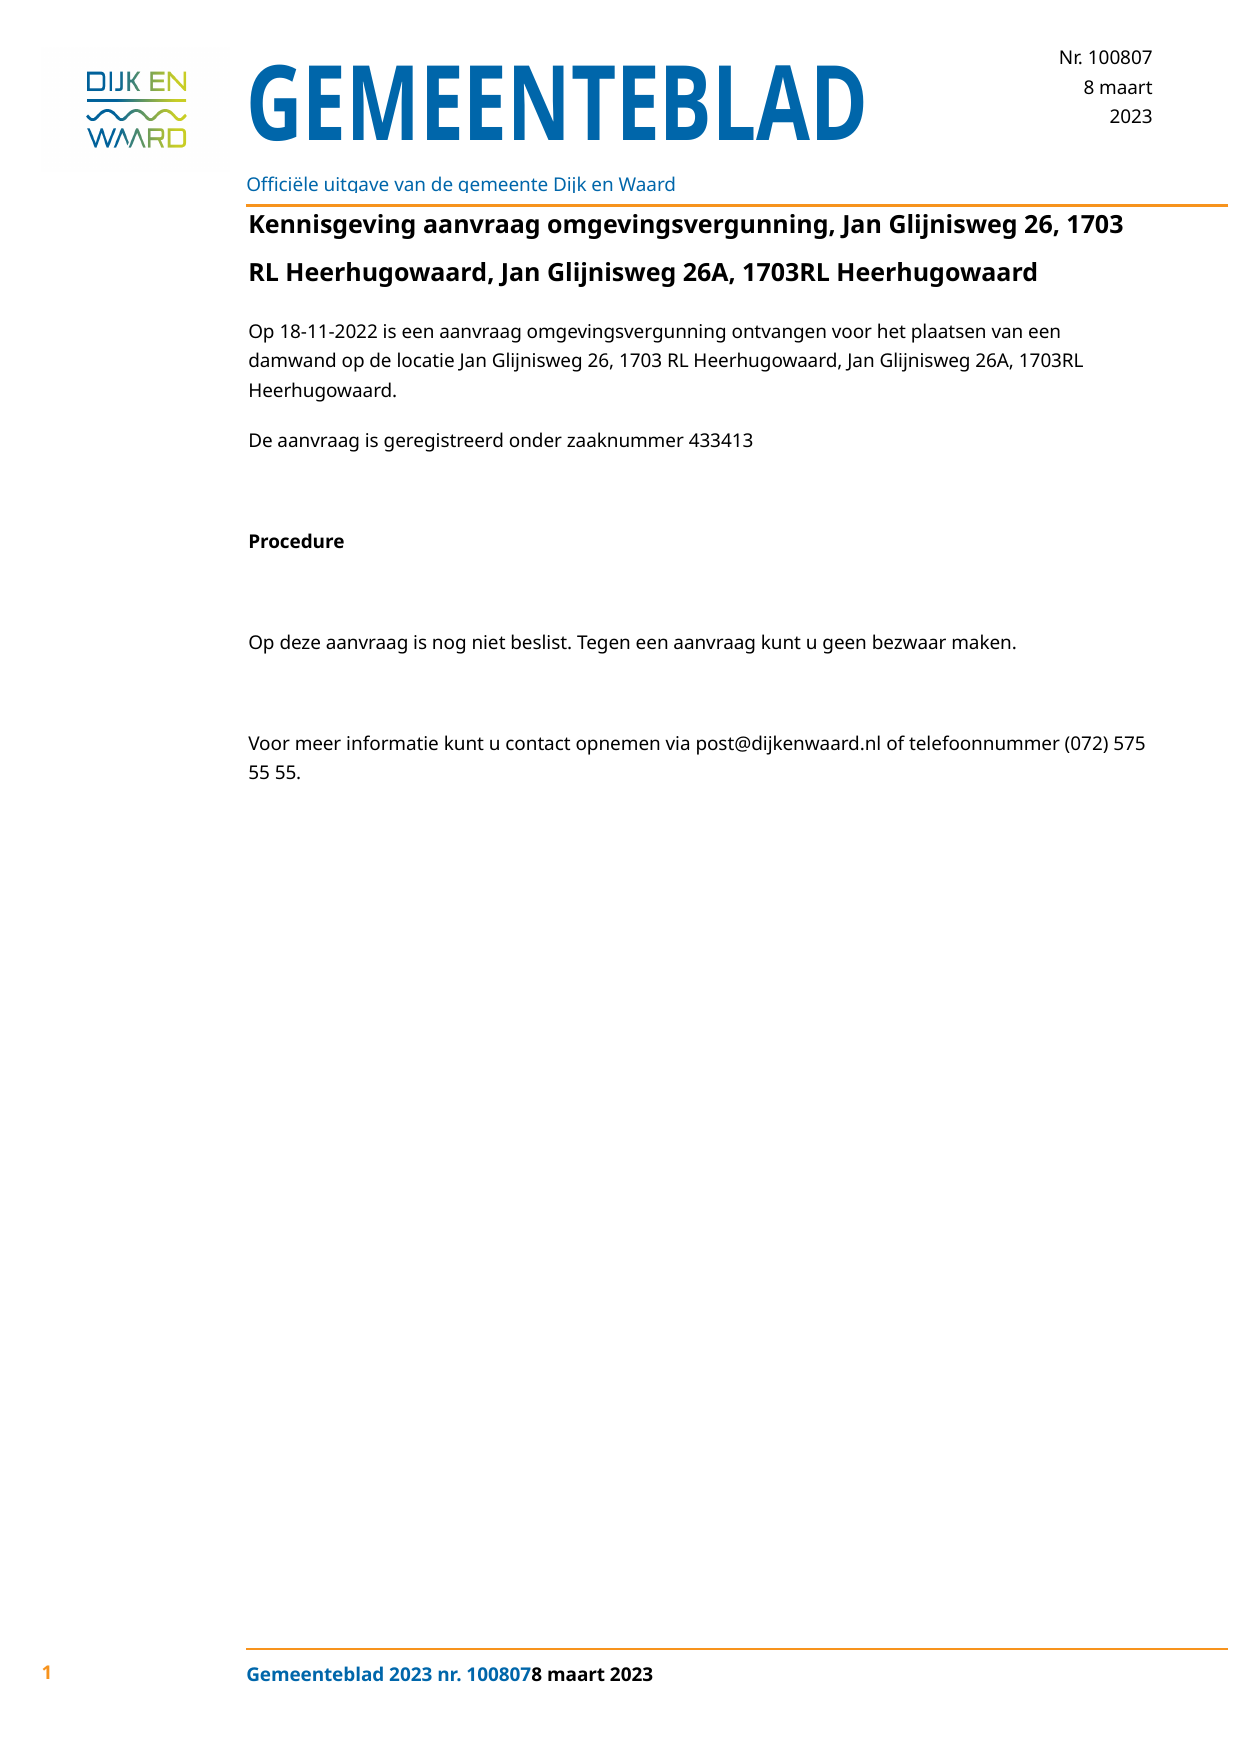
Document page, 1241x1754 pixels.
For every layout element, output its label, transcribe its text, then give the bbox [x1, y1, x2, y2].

text De aanvraag is geregistreerd onder zaaknummer 433413 [248, 427, 1152, 453]
text Kennisgeving aanvraag omgevingsvergunning, Jan Glijnisweg 26, 1703 RL Heerhugowaard, Jan Glijnisweg 26A, 1703RL Heerhugowaard [248, 207, 1152, 288]
text Op 18-11-2022 is een aanvraag omgevingsvergunning ontvangen voor het plaatsen van een damwand op de locatie Jan Glijnisweg 26, 1703 RL Heerhugowaard, Jan Glijnisweg 26A, 1703RL Heerhugowaard. [248, 318, 1152, 403]
text Voor meer informatie kunt u contact opnemen via post@dijkenwaard.nl of telefoonnummer (072) 575 55 55. [248, 730, 1152, 785]
picture [41, 47, 231, 172]
text Procedure [248, 528, 1152, 554]
text Op deze aanvraag is nog niet beslist. Tegen een aanvraag kunt u geen bezwaar maken. [248, 629, 1152, 655]
